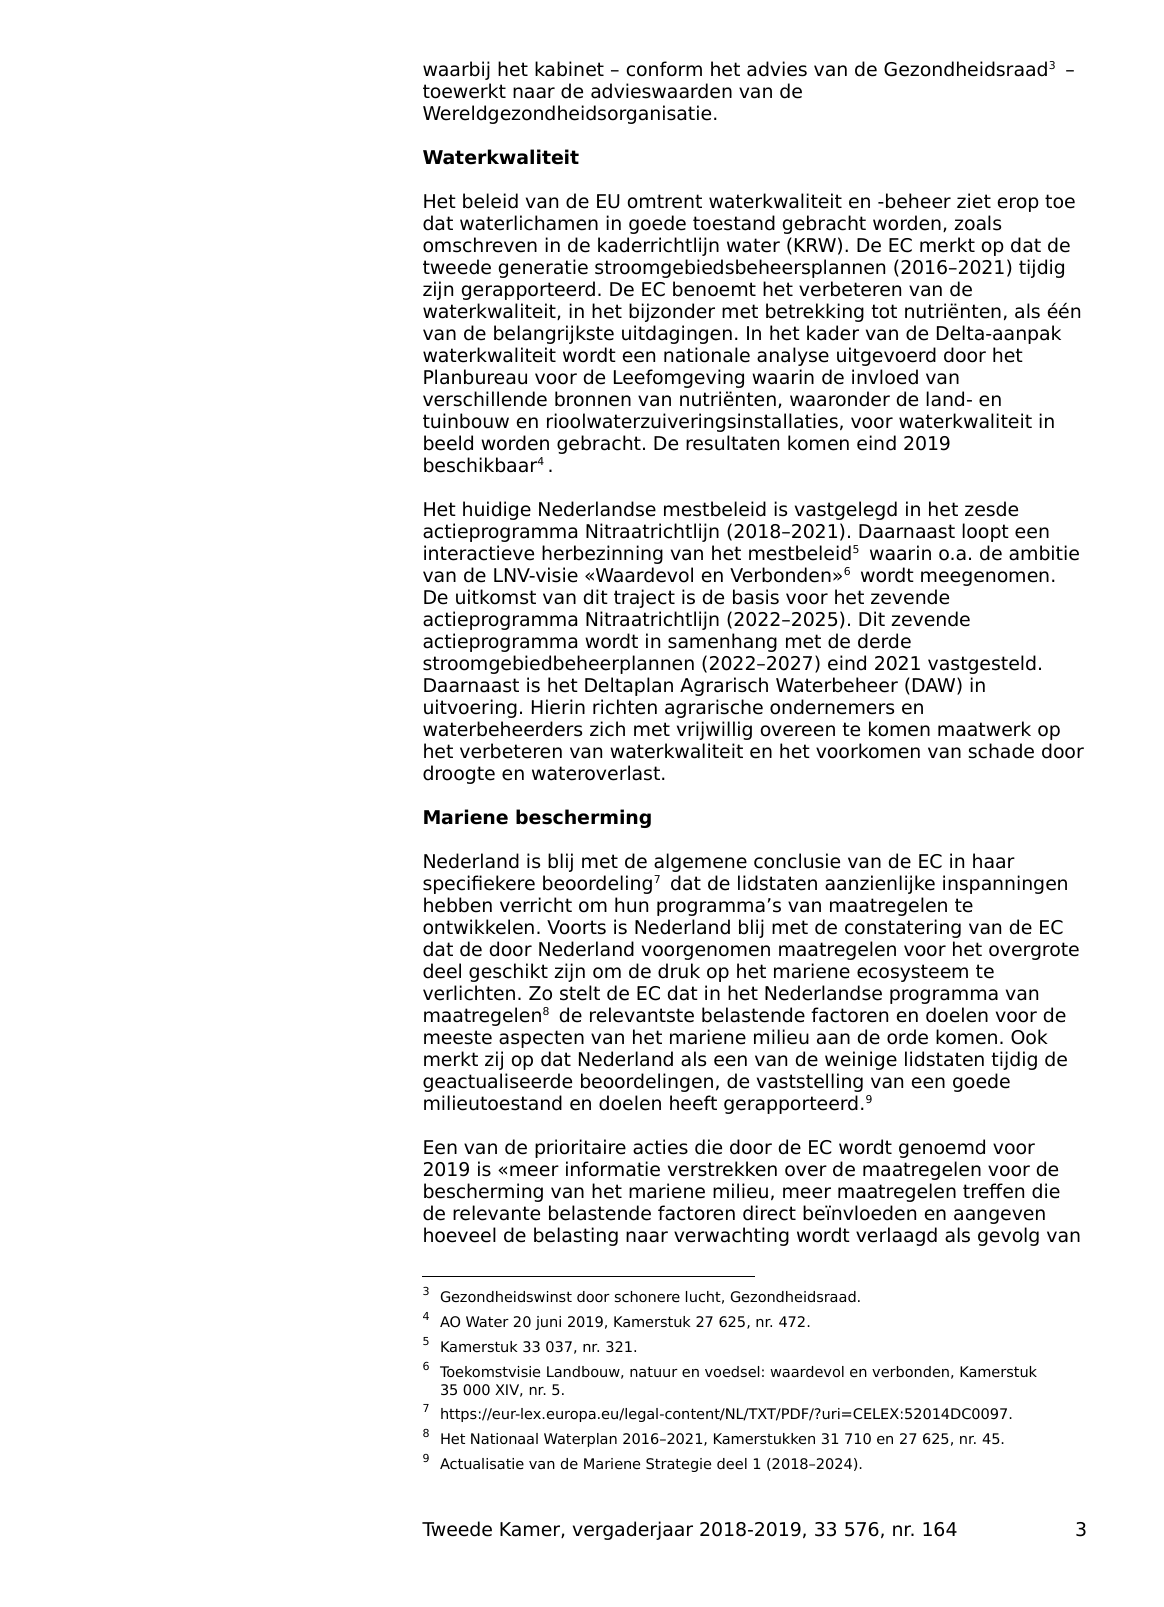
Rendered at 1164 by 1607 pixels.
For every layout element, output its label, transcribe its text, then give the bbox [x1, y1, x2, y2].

text Nederland is blij met de algemene conclusie van de EC in haar specifiekere beoordeling dat de lidstaten aanzienlijke inspanningen hebben verricht om hun programma’s van maatregelen te ontwikkelen. Voorts is Nederland blij met de constatering van de EC dat de door Nederland voorgenomen maatregelen voor het overgrote deel geschikt zijn om de druk op het mariene ecosysteem te verlichten. Zo stelt de EC dat in het Nederlandse programma van maatregelen de relevantste belastende factoren en doelen voor de meeste aspecten van het mariene milieu aan de orde komen. Ook merkt zij op dat Nederland als een van de weinige lidstaten tijdig de geactualiseerde beoordelingen, de vaststelling van een goede milieutoestand en doelen heeft gerapporteerd. [422, 851, 1087, 1115]
text Kamerstuk 33 037, nr. 321. [422, 1335, 1087, 1357]
text Het huidige Nederlandse mestbeleid is vastgelegd in het zesde actieprogramma Nitraatrichtlijn (2018–2021). Daarnaast loopt een interactieve herbezinning van het mestbeleid waarin o.a. de ambitie van de LNV-visie «Waardevol en Verbonden» wordt meegenomen. De uitkomst van dit traject is de basis voor het zevende actieprogramma Nitraatrichtlijn (2022–2025). Dit zevende actieprogramma wordt in samenhang met de derde stroomgebiedbeheerplannen (2022–2027) eind 2021 vastgesteld. Daarnaast is het Deltaplan Agrarisch Waterbeheer (DAW) in uitvoering. Hierin richten agrarische ondernemers en waterbeheerders zich met vrijwillig overeen te komen maatwerk op het verbeteren van waterkwaliteit en het voorkomen van schade door droogte en wateroverlast. [422, 499, 1087, 785]
text Actualisatie van de Mariene Strategie deel 1 (2018–2024). [422, 1452, 1087, 1474]
text Een van de prioritaire acties die door de EC wordt genoemd voor 2019 is «meer informatie verstrekken over de maatregelen voor de bescherming van het mariene milieu, meer maatregelen treffen die de relevante belastende factoren direct beïnvloeden en aangeven hoeveel de belasting naar verwachting wordt verlaagd als gevolg van [422, 1137, 1087, 1247]
subtitle Waterkwaliteit [422, 147, 1087, 169]
text Het beleid van de EU omtrent waterkwaliteit en -beheer ziet erop toe dat waterlichamen in goede toestand gebracht worden, zoals omschreven in de kaderrichtlijn water (KRW). De EC merkt op dat de tweede generatie stroomgebiedsbeheersplannen (2016–2021) tijdig zijn gerapporteerd. De EC benoemt het verbeteren van de waterkwaliteit, in het bijzonder met betrekking tot nutriënten, als één van de belangrijkste uitdagingen. In het kader van de Delta-aanpak waterkwaliteit wordt een nationale analyse uitgevoerd door het Planbureau voor de Leefomgeving waarin de invloed van verschillende bronnen van nutriënten, waaronder de land- en tuinbouw en rioolwaterzuiveringsinstallaties, voor waterkwaliteit in beeld worden gebracht. De resultaten komen eind 2019 beschikbaar. [422, 191, 1087, 477]
text Het Nationaal Waterplan 2016–2021, Kamerstukken 31 710 en 27 625, nr. 45. [422, 1427, 1087, 1449]
text Gezondheidswinst door schonere lucht, Gezondheidsraad. [422, 1285, 1087, 1307]
text AO Water 20 juni 2019, Kamerstuk 27 625, nr. 472. [422, 1310, 1087, 1332]
subtitle Mariene bescherming [422, 807, 1087, 829]
text Toekomstvisie Landbouw, natuur en voedsel: waardevol en verbonden, Kamerstuk 35 000 XIV, nr. 5. [422, 1360, 1087, 1399]
text waarbij het kabinet – conform het advies van de Gezondheidsraad – toewerkt naar de advieswaarden van de Wereldgezondheidsorganisatie. [422, 59, 1087, 125]
text https://eur-lex.europa.eu/legal-content/NL/TXT/PDF/?uri=CELEX:52014DC0097. [422, 1402, 1087, 1424]
